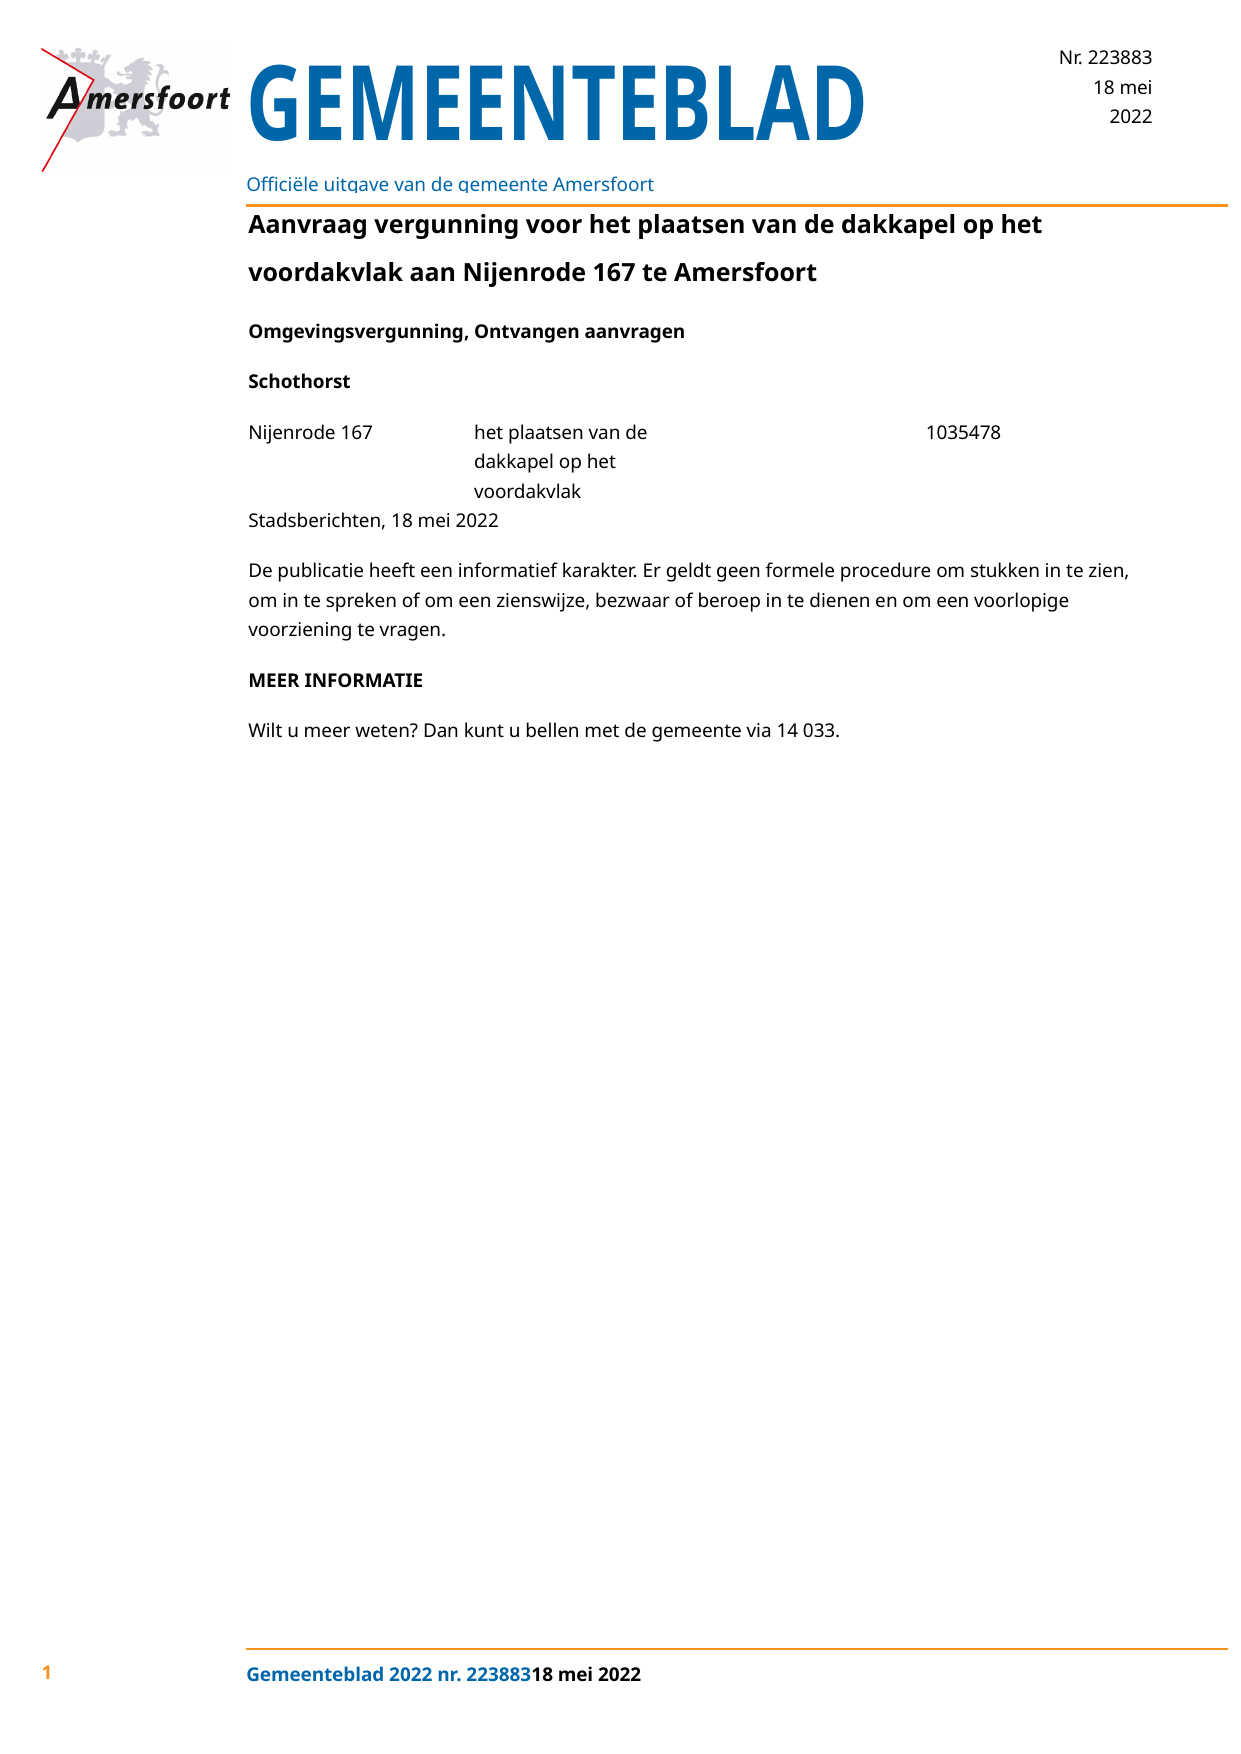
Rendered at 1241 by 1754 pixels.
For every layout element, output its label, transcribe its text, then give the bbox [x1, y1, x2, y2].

table_header het plaatsen van de dakkapel op het voordakvlak [474, 419, 700, 504]
text MEER INFORMATIE [248, 667, 1152, 693]
text Schothorst [248, 368, 1152, 394]
text Omgevingsvergunning, Ontvangen aanvragen [248, 318, 1152, 344]
text Aanvraag vergunning voor het plaatsen van de dakkapel op het voordakvlak aan Nijenrode 167 te Amersfoort [248, 207, 1152, 288]
table_header [700, 419, 926, 504]
table_header Nijenrode 167 [248, 419, 474, 504]
text Wilt u meer weten? Dan kunt u bellen met de gemeente via 14 033. [248, 717, 1152, 743]
text De publicatie heeft een informatief karakter. Er geldt geen formele procedure om stukken in te zien, om in te spreken of om een zienswijze, bezwaar of beroep in te dienen en om een voorlopige voorziening te vragen. [248, 557, 1152, 642]
table_header 1035478 [926, 419, 1152, 504]
picture [41, 47, 231, 172]
text Stadsberichten, 18 mei 2022 [248, 507, 1152, 533]
